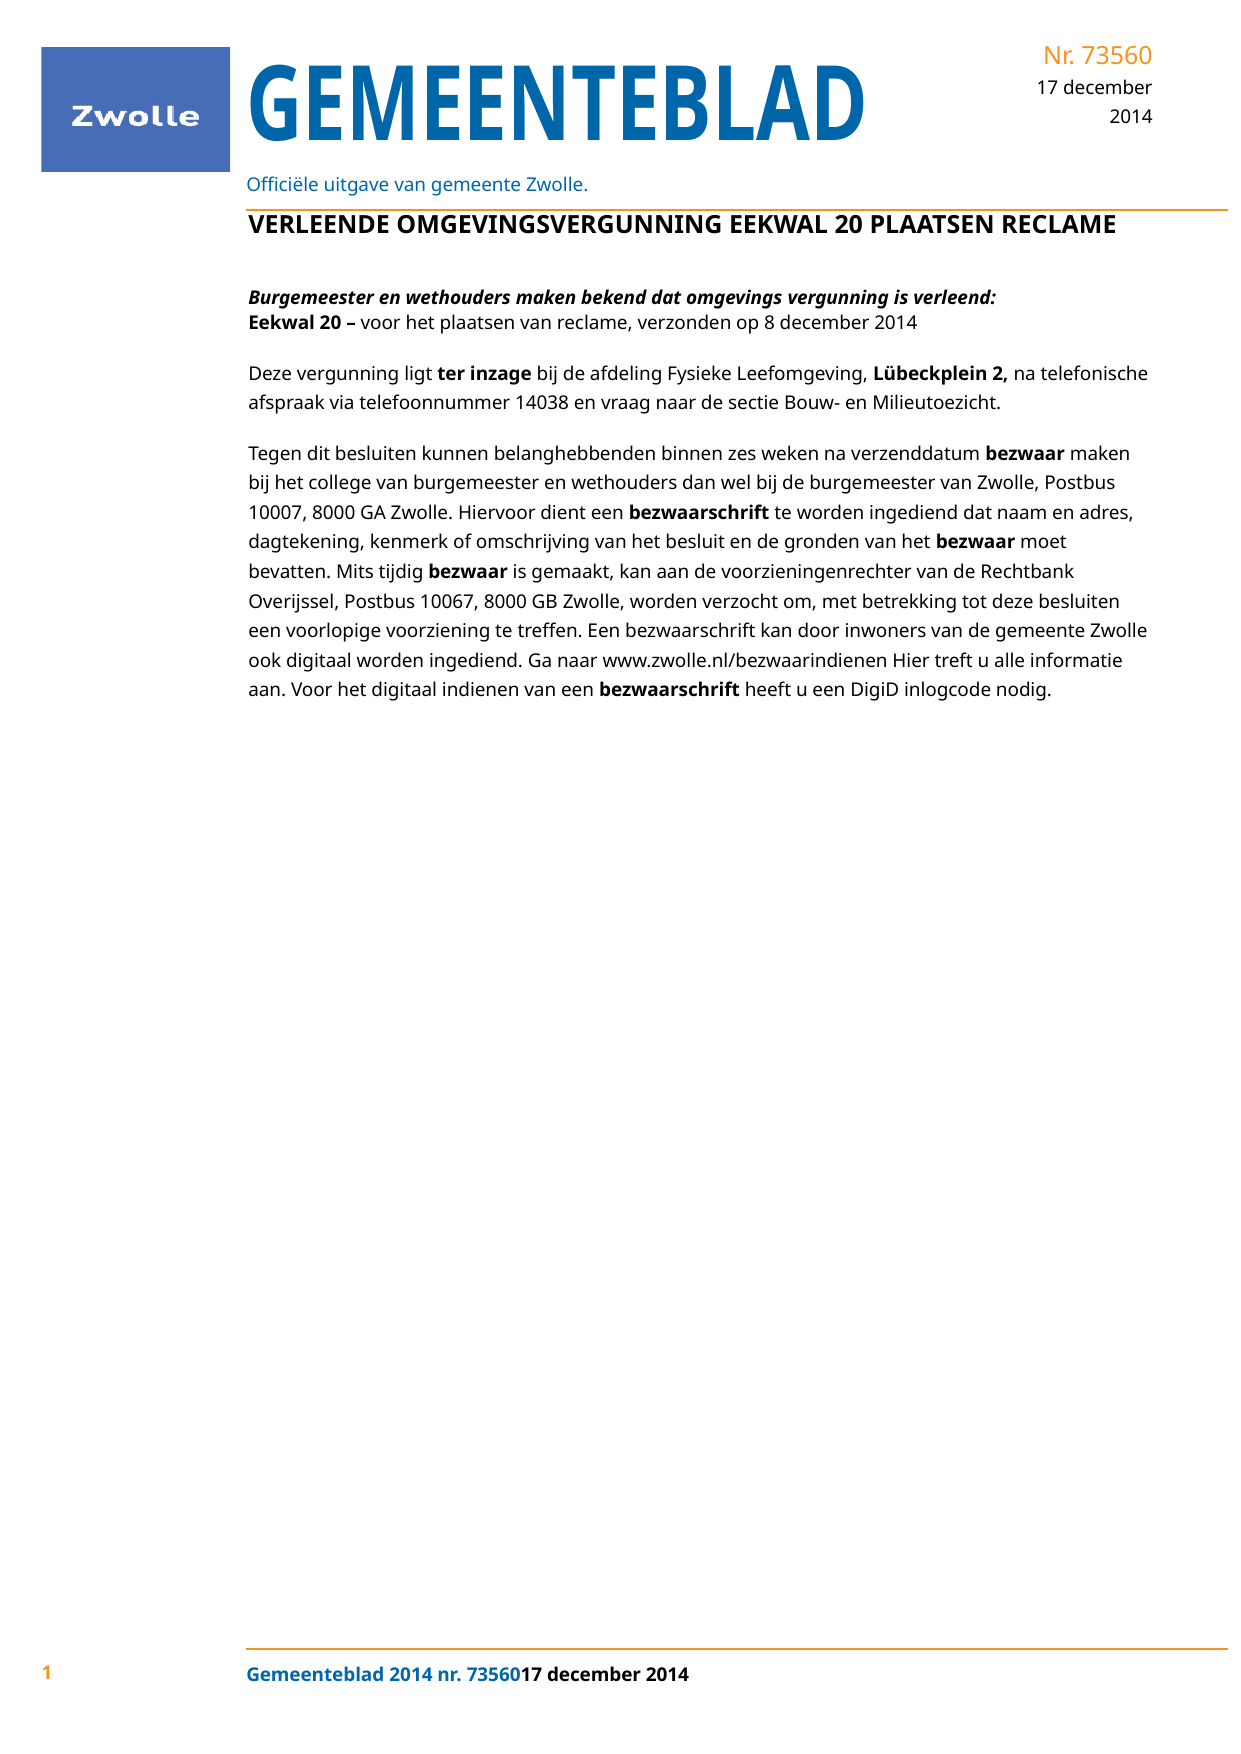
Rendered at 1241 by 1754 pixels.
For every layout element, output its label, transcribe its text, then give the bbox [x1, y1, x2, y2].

text Burgemeester en wethouders maken bekend dat omgevings vergunning is verleend: [248, 284, 1152, 309]
text Deze vergunning ligt ter inzage bij de afdeling Fysieke Leefomgeving, Lübeckplein 2, na telefonische afspraak via telefoonnummer 14038 en vraag naar de sectie Bouw- en Milieutoezicht. [248, 360, 1152, 415]
text VERLEENDE OMGEVINGSVERGUNNING EEKWAL 20 PLAATSEN RECLAME [248, 211, 1152, 241]
picture [41, 47, 231, 172]
text Tegen dit besluiten kunnen belanghebbenden binnen zes weken na verzenddatum bezwaar maken bij het college van burgemeester en wethouders dan wel bij de burgemeester van Zwolle, Postbus 10007, 8000 GA Zwolle. Hiervoor dient een bezwaarschrift te worden ingediend dat naam en adres, dagtekening, kenmerk of omschrijving van het besluit en de gronden van het bezwaar moet bevatten. Mits tijdig bezwaar is gemaakt, kan aan de voorzieningenrechter van de Rechtbank Overijssel, Postbus 10067, 8000 GB Zwolle, worden verzocht om, met betrekking tot deze besluiten een voorlopige voorziening te treffen. Een bezwaarschrift kan door inwoners van de gemeente Zwolle ook digitaal worden ingediend. Ga naar www.zwolle.nl/bezwaarindienen Hier treft u alle informatie aan. Voor het digitaal indienen van een bezwaarschrift heeft u een DigiD inlogcode nodig. [248, 440, 1152, 702]
text Eekwal 20 – voor het plaatsen van reclame, verzonden op 8 december 2014 [248, 309, 1152, 335]
